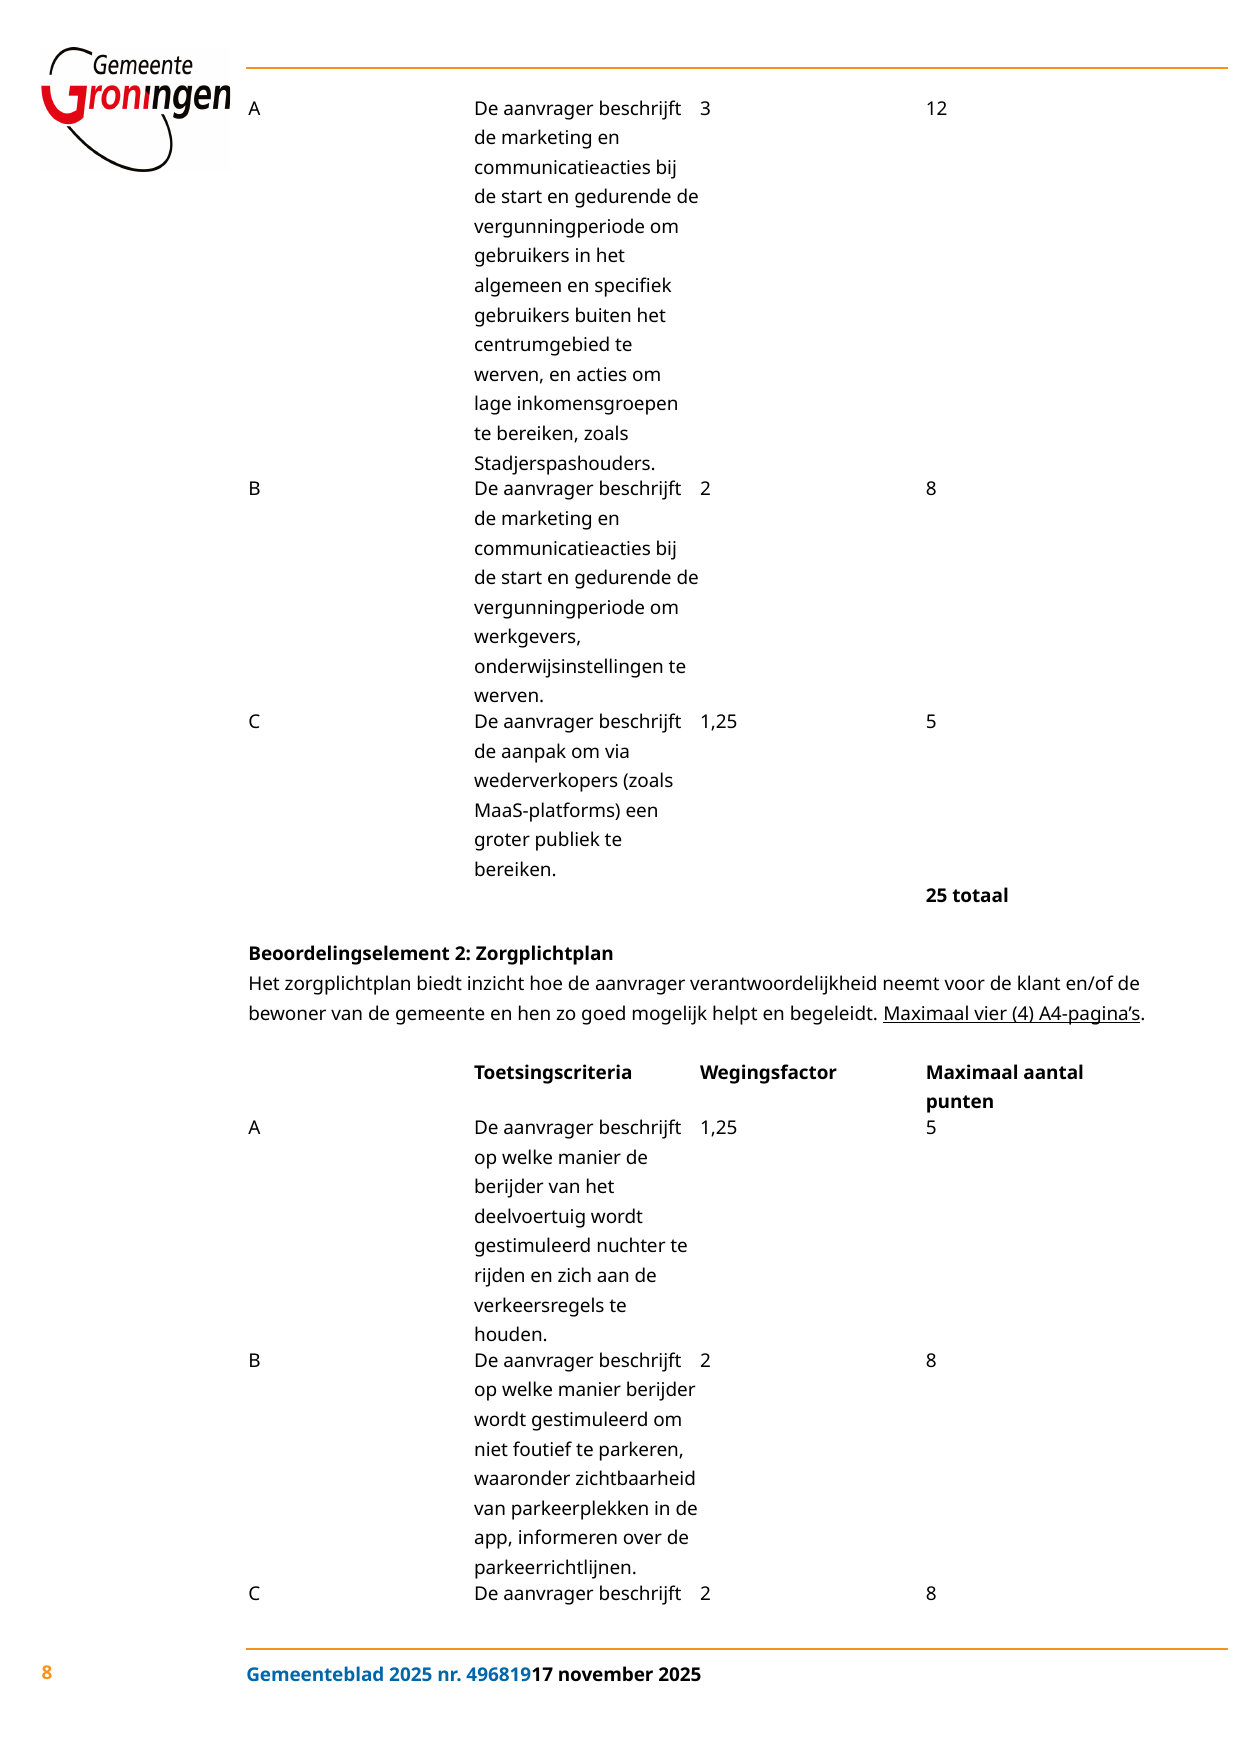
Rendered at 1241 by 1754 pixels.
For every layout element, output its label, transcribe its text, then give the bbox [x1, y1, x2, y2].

table_header Maximaal aantal punten [926, 1059, 1152, 1114]
table_cell 5 [926, 708, 1152, 882]
table_cell B [248, 476, 474, 708]
table_cell 2 [700, 476, 926, 708]
table_cell 1,25 [700, 1114, 926, 1347]
table_cell 3 [700, 95, 926, 476]
table_header Toetsingscriteria [474, 1059, 700, 1114]
table_cell 12 [926, 95, 1152, 476]
table_cell A [248, 1114, 474, 1347]
table_cell 2 [700, 1347, 926, 1580]
text Het zorgplichtplan biedt inzicht hoe de aanvrager verantwoordelijkheid neemt voor de klant en/of de bewoner van de gemeente en hen zo goed mogelijk helpt en begeleidt. Maximaal vier (4) A4-pagina’s. [248, 970, 1152, 1025]
table_cell 1,25 [700, 708, 926, 882]
table_cell De aanvrager beschrijft op welke manier berijder wordt gestimuleerd om niet foutief te parkeren, waaronder zichtbaarheid van parkeerplekken in de app, informeren over de parkeerrichtlijnen. [474, 1347, 700, 1580]
table_cell B [248, 1347, 474, 1580]
table_header [248, 1059, 474, 1114]
table_cell 8 [926, 1347, 1152, 1580]
table_cell De aanvrager beschrijft de marketing en communicatieacties bij de start en gedurende de vergunningperiode om werkgevers, onderwijsinstellingen te werven. [474, 476, 700, 708]
table_cell 8 [926, 1580, 1152, 1606]
table_cell De aanvrager beschrijft op welke manier de berijder van het deelvoertuig wordt gestimuleerd nuchter te rijden en zich aan de verkeersregels te houden. [474, 1114, 700, 1347]
table_cell 8 [926, 476, 1152, 708]
table_cell De aanvrager beschrijft [474, 1580, 700, 1606]
table_cell 25 totaal [926, 882, 1152, 908]
table_cell [474, 882, 700, 908]
table_cell A [248, 95, 474, 476]
table_cell De aanvrager beschrijft de aanpak om via wederverkopers (zoals MaaS-platforms) een groter publiek te bereiken. [474, 708, 700, 882]
table_cell [248, 882, 474, 908]
table_cell 5 [926, 1114, 1152, 1347]
table_cell C [248, 708, 474, 882]
text Beoordelingselement 2: Zorgplichtplan [248, 941, 1152, 966]
table_cell De aanvrager beschrijft de marketing en communicatieacties bij de start en gedurende de vergunningperiode om gebruikers in het algemeen en specifiek gebruikers buiten het centrumgebied te werven, en acties om lage inkomensgroepen te bereiken, zoals Stadjerspashouders. [474, 95, 700, 476]
table_cell [700, 882, 926, 908]
table_header Wegingsfactor [700, 1059, 926, 1114]
table_cell C [248, 1580, 474, 1606]
picture [41, 47, 231, 172]
table_cell 2 [700, 1580, 926, 1606]
